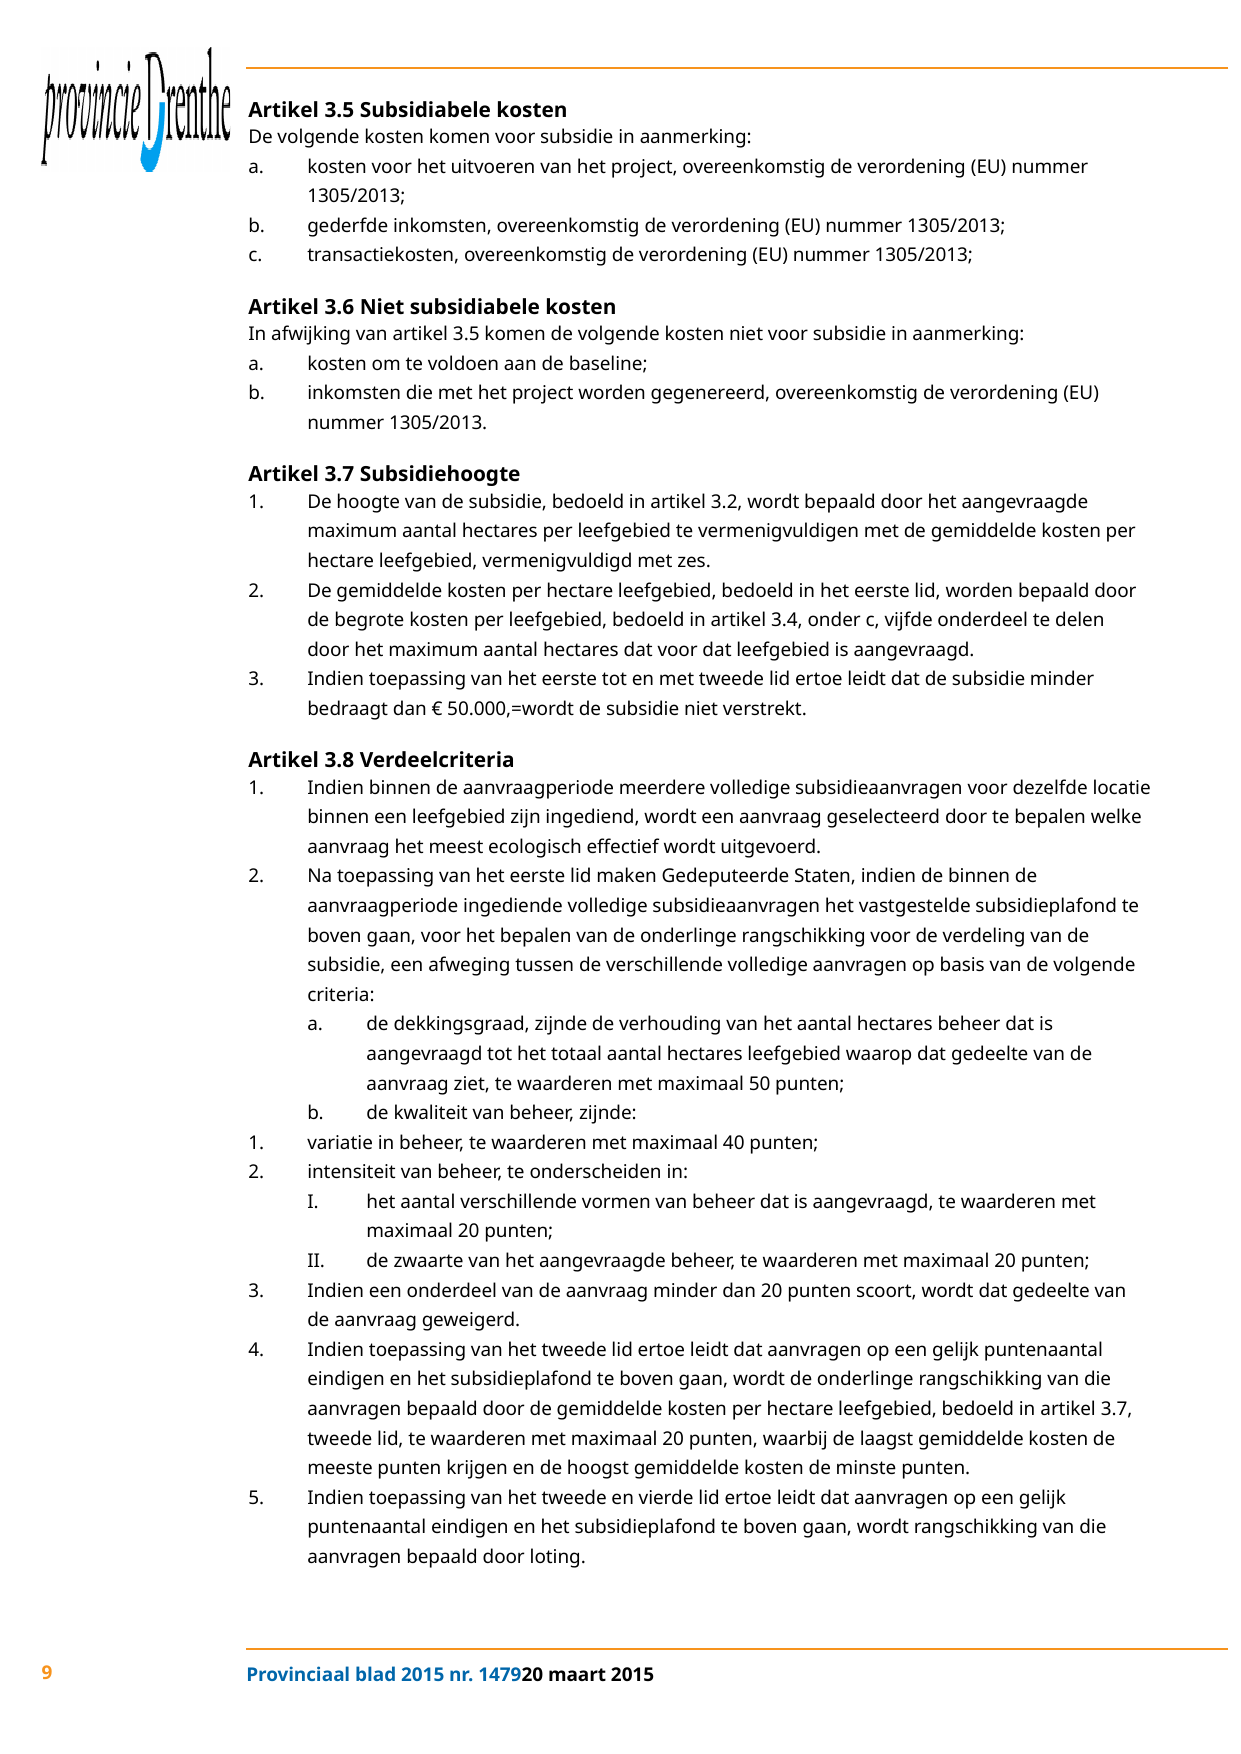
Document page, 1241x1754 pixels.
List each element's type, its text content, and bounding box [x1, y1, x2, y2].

text In afwijking van artikel 3.5 komen de volgende kosten niet voor subsidie in aanmerking: [248, 320, 1152, 346]
list intensiteit van beheer, te onderscheiden in: [248, 1158, 1152, 1184]
text Artikel 3.7 Subsidiehoogte [248, 459, 1152, 488]
list de dekkingsgraad, zijnde de verhouding van het aantal hectares beheer dat is aangevraagd tot het totaal aantal hectares leefgebied waarop dat gedeelte van de aanvraag ziet, te waarderen met maximaal 50 punten; [307, 1011, 1152, 1096]
list inkomsten die met het project worden gegenereerd, overeenkomstig de verordening (EU) nummer 1305/2013. [248, 379, 1152, 435]
list Na toepassing van het eerste lid maken Gedeputeerde Staten, indien de binnen de aanvraagperiode ingediende volledige subsidieaanvragen het vastgestelde subsidieplafond te boven gaan, voor het bepalen van de onderlinge rangschikking voor de verdeling van de subsidie, een afweging tussen de verschillende volledige aanvragen op basis van de volgende criteria: [248, 863, 1152, 1007]
list variatie in beheer, te waarderen met maximaal 40 punten; [248, 1129, 1152, 1155]
list Indien toepassing van het tweede lid ertoe leidt dat aanvragen op een gelijk puntenaantal eindigen en het subsidieplafond te boven gaan, wordt de onderlinge rangschikking van die aanvragen bepaald door de gemiddelde kosten per hectare leefgebied, bedoeld in artikel 3.7, tweede lid, te waarderen met maximaal 20 punten, waarbij de laagst gemiddelde kosten de meeste punten krijgen en de hoogst gemiddelde kosten de minste punten. [248, 1336, 1152, 1480]
list kosten voor het uitvoeren van het project, overeenkomstig de verordening (EU) nummer 1305/2013; [248, 153, 1152, 208]
list Indien toepassing van het eerste tot en met tweede lid ertoe leidt dat de subsidie minder bedraagt dan € 50.000,=wordt de subsidie niet verstrekt. [248, 666, 1152, 721]
text Artikel 3.8 Verdeelcriteria [248, 746, 1152, 774]
list kosten om te voldoen aan de baseline; [248, 350, 1152, 376]
list gederfde inkomsten, overeenkomstig de verordening (EU) nummer 1305/2013; [248, 212, 1152, 238]
list De gemiddelde kosten per hectare leefgebied, bedoeld in het eerste lid, worden bepaald door de begrote kosten per leefgebied, bedoeld in artikel 3.4, onder c, vijfde onderdeel te delen door het maximum aantal hectares dat voor dat leefgebied is aangevraagd. [248, 577, 1152, 662]
list het aantal verschillende vormen van beheer dat is aangevraagd, te waarderen met maximaal 20 punten; [307, 1188, 1152, 1243]
text De volgende kosten komen voor subsidie in aanmerking: [248, 123, 1152, 149]
list transactiekosten, overeenkomstig de verordening (EU) nummer 1305/2013; [248, 242, 1152, 267]
picture [41, 47, 231, 172]
list Indien toepassing van het tweede en vierde lid ertoe leidt dat aanvragen op een gelijk puntenaantal eindigen en het subsidieplafond te boven gaan, wordt rangschikking van die aanvragen bepaald door loting. [248, 1484, 1152, 1569]
list De hoogte van de subsidie, bedoeld in artikel 3.2, wordt bepaald door het aangevraagde maximum aantal hectares per leefgebied te vermenigvuldigen met de gemiddelde kosten per hectare leefgebied, vermenigvuldigd met zes. [248, 488, 1152, 573]
list Indien binnen de aanvraagperiode meerdere volledige subsidieaanvragen voor dezelfde locatie binnen een leefgebied zijn ingediend, wordt een aanvraag geselecteerd door te bepalen welke aanvraag het meest ecologisch effectief wordt uitgevoerd. [248, 774, 1152, 859]
list de zwaarte van het aangevraagde beheer, te waarderen met maximaal 20 punten; [307, 1247, 1152, 1273]
list de kwaliteit van beheer, zijnde: [307, 1099, 1152, 1125]
text Artikel 3.6 Niet subsidiabele kosten [248, 292, 1152, 320]
text Artikel 3.5 Subsidiabele kosten [248, 95, 1152, 123]
list Indien een onderdeel van de aanvraag minder dan 20 punten scoort, wordt dat gedeelte van de aanvraag geweigerd. [248, 1277, 1152, 1332]
